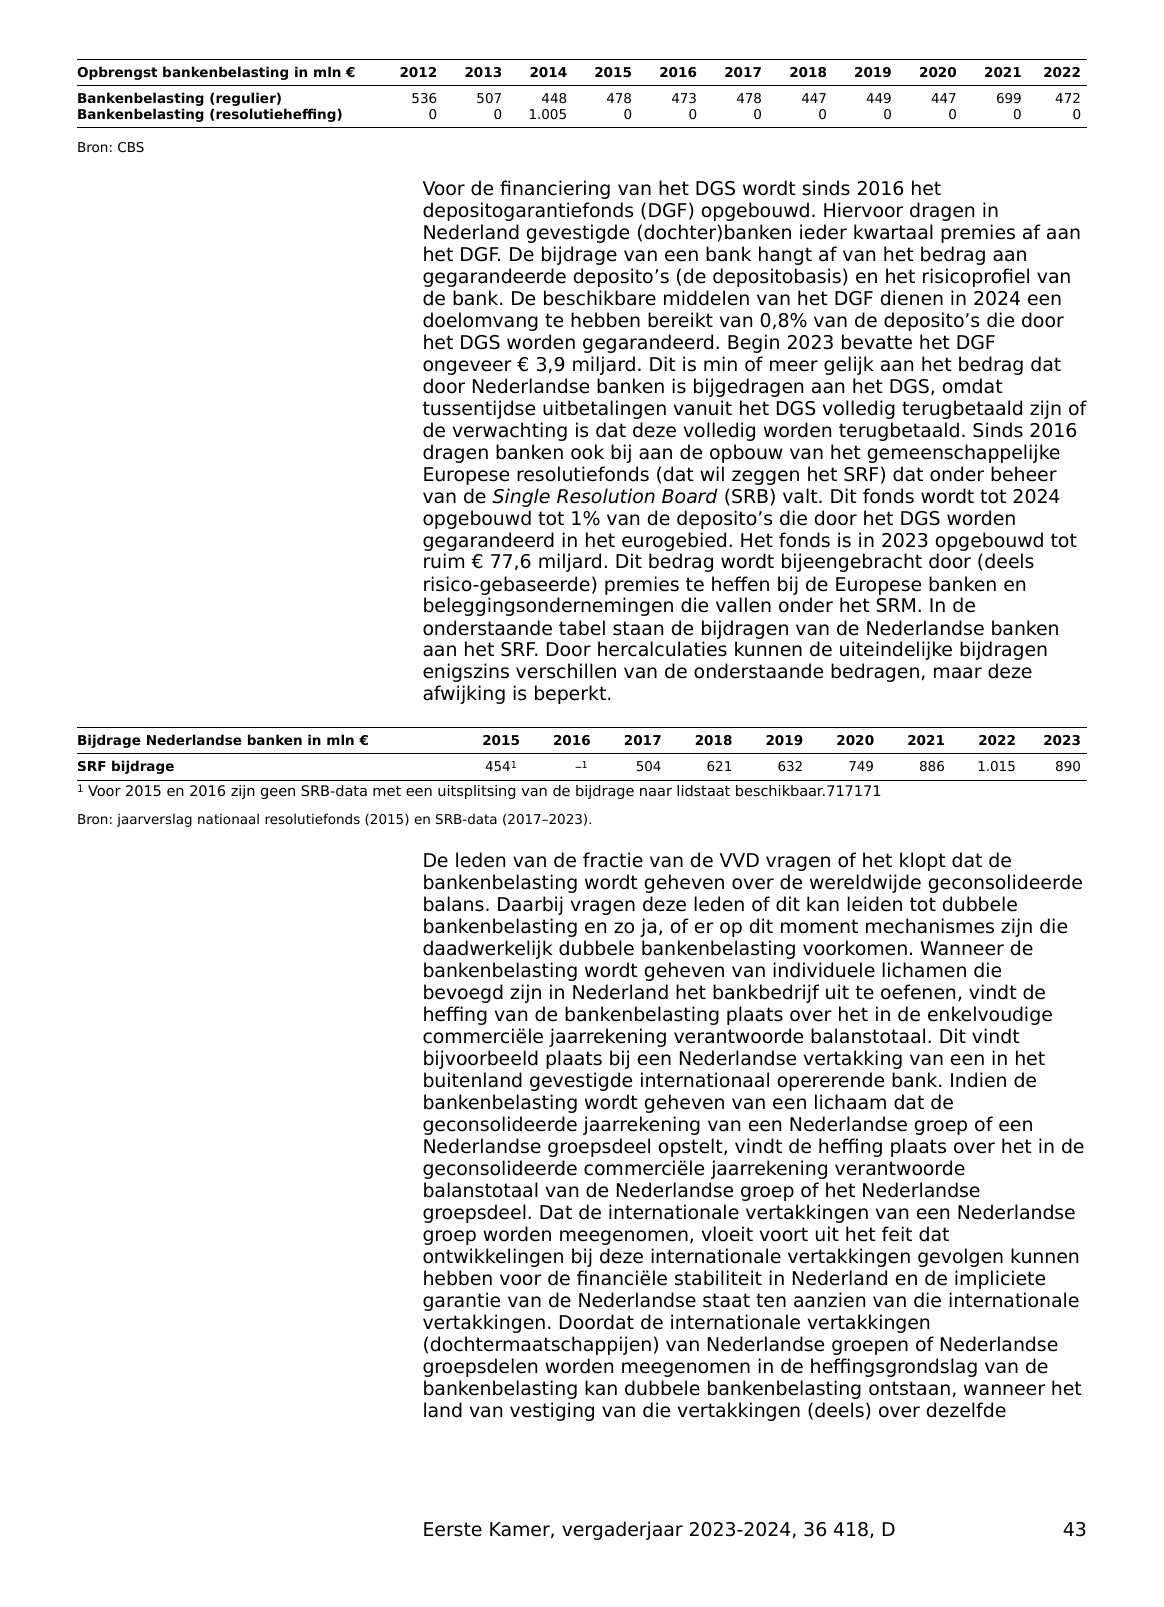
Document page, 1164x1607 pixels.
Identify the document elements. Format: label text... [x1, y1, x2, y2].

table_header 2014 [508, 60, 573, 85]
table_cell Bankenbelasting (regulier) [77, 86, 378, 107]
table_header 2018 [667, 728, 738, 753]
table_header 2016 [638, 60, 703, 85]
table_cell 749 [809, 754, 880, 779]
table_cell 447 [768, 86, 833, 107]
table_cell 4541 [455, 754, 526, 779]
table_header Bijdrage Nederlandse banken in mln € [77, 728, 455, 753]
table_cell 0 [638, 107, 703, 127]
table_cell 621 [667, 754, 738, 779]
table_cell 0 [378, 107, 443, 127]
table_header 2022 [951, 728, 1022, 753]
table_header 2015 [573, 60, 638, 85]
table_cell 0 [768, 107, 833, 127]
table_cell 0 [443, 107, 508, 127]
table_cell –1 [526, 754, 596, 779]
table_cell 0 [573, 107, 638, 127]
table_cell 478 [573, 86, 638, 107]
table_header 2017 [596, 728, 667, 753]
table_cell 1 Voor 2015 en 2016 zijn geen SRB-data met een uitsplitsing van de bijdrage naar lidstaat beschikbaar.717171 Bron: jaarverslag nationaal resolutiefonds (2015) en SRB-data (2017–2023). [77, 781, 1087, 828]
table_cell 448 [508, 86, 573, 107]
table_header 2015 [455, 728, 526, 753]
table_header 2016 [526, 728, 596, 753]
table_cell 0 [703, 107, 768, 127]
table_cell 449 [833, 86, 897, 107]
table_cell Bankenbelasting (resolutieheffing) [77, 107, 378, 127]
table_header Opbrengst bankenbelasting in mln € [77, 60, 378, 85]
table_header 2021 [880, 728, 951, 753]
table_cell 0 [963, 107, 1027, 127]
table_cell 472 [1028, 86, 1087, 107]
table_cell 507 [443, 86, 508, 107]
text De leden van de fractie van de VVD vragen of het klopt dat de bankenbelasting wordt geheven over de wereldwijde geconsolideerde balans. Daarbij vragen deze leden of dit kan leiden tot dubbele bankenbelasting en zo ja, of er op dit moment mechanismes zijn die daadwerkelijk dubbele bankenbelasting voorkomen. Wanneer de bankenbelasting wordt geheven van individuele lichamen die bevoegd zijn in Nederland het bankbedrijf uit te oefenen, vindt de heffing van de bankenbelasting plaats over het in de enkelvoudige commerciële jaarrekening verantwoorde balanstotaal. Dit vindt bijvoorbeeld plaats bij een Nederlandse vertakking van een in het buitenland gevestigde internationaal opererende bank. Indien de bankenbelasting wordt geheven van een lichaam dat de geconsolideerde jaarrekening van een Nederlandse groep of een Nederlandse groepsdeel opstelt, vindt de heffing plaats over het in de geconsolideerde commerciële jaarrekening verantwoorde balanstotaal van de Nederlandse groep of het Nederlandse groepsdeel. Dat de internationale vertakkingen van een Nederlandse groep worden meegenomen, vloeit voort uit het feit dat ontwikkelingen bij deze internationale vertakkingen gevolgen kunnen hebben voor de financiële stabiliteit in Nederland en de impliciete garantie van de Nederlandse staat ten aanzien van die internationale vertakkingen. Doordat de internationale vertakkingen (dochtermaatschappijen) van Nederlandse groepen of Nederlandse groepsdelen worden meegenomen in de heffingsgrondslag van de bankenbelasting kan dubbele bankenbelasting ontstaan, wanneer het land van vestiging van die vertakkingen (deels) over dezelfde [422, 850, 1087, 1421]
table_cell 890 [1022, 754, 1087, 779]
table_header 2012 [378, 60, 443, 85]
table_cell 536 [378, 86, 443, 107]
table_cell Bron: CBS [77, 128, 1087, 156]
table_header 2020 [898, 60, 962, 85]
table_header 2020 [809, 728, 880, 753]
table_header 2013 [443, 60, 508, 85]
table_header 2019 [738, 728, 809, 753]
table_header 2022 [1028, 60, 1087, 85]
table_cell 699 [963, 86, 1027, 107]
table_cell 447 [898, 86, 962, 107]
table_cell 473 [638, 86, 703, 107]
table_cell 0 [898, 107, 962, 127]
table_cell 1.005 [508, 107, 573, 127]
table_cell SRF bijdrage [77, 754, 455, 779]
table_header 2019 [833, 60, 897, 85]
table_header 2017 [703, 60, 768, 85]
table_cell 632 [738, 754, 809, 779]
table_header 2018 [768, 60, 833, 85]
table_cell 504 [596, 754, 667, 779]
table_cell 478 [703, 86, 768, 107]
table_cell 0 [833, 107, 897, 127]
table_cell 886 [880, 754, 951, 779]
table_cell 0 [1028, 107, 1087, 127]
table_header 2021 [963, 60, 1027, 85]
table_cell 1.015 [951, 754, 1022, 779]
text Voor de financiering van het DGS wordt sinds 2016 het depositogarantiefonds (DGF) opgebouwd. Hiervoor dragen in Nederland gevestigde (dochter)banken ieder kwartaal premies af aan het DGF. De bijdrage van een bank hangt af van het bedrag aan gegarandeerde deposito’s (de depositobasis) en het risicoprofiel van de bank. De beschikbare middelen van het DGF dienen in 2024 een doelomvang te hebben bereikt van 0,8% van de deposito’s die door het DGS worden gegarandeerd. Begin 2023 bevatte het DGF ongeveer € 3,9 miljard. Dit is min of meer gelijk aan het bedrag dat door Nederlandse banken is bijgedragen aan het DGS, omdat tussentijdse uitbetalingen vanuit het DGS volledig terugbetaald zijn of de verwachting is dat deze volledig worden terugbetaald. Sinds 2016 dragen banken ook bij aan de opbouw van het gemeenschappelijke Europese resolutiefonds (dat wil zeggen het SRF) dat onder beheer van de Single Resolution Board (SRB) valt. Dit fonds wordt tot 2024 opgebouwd tot 1% van de deposito’s die door het DGS worden gegarandeerd in het eurogebied. Het fonds is in 2023 opgebouwd tot ruim € 77,6 miljard. Dit bedrag wordt bijeengebracht door (deels risico-gebaseerde) premies te heffen bij de Europese banken en beleggingsondernemingen die vallen onder het SRM. In de onderstaande tabel staan de bijdragen van de Nederlandse banken aan het SRF. Door hercalculaties kunnen de uiteindelijke bijdragen enigszins verschillen van de onderstaande bedragen, maar deze afwijking is beperkt. [422, 178, 1087, 705]
table_header 2023 [1022, 728, 1087, 753]
